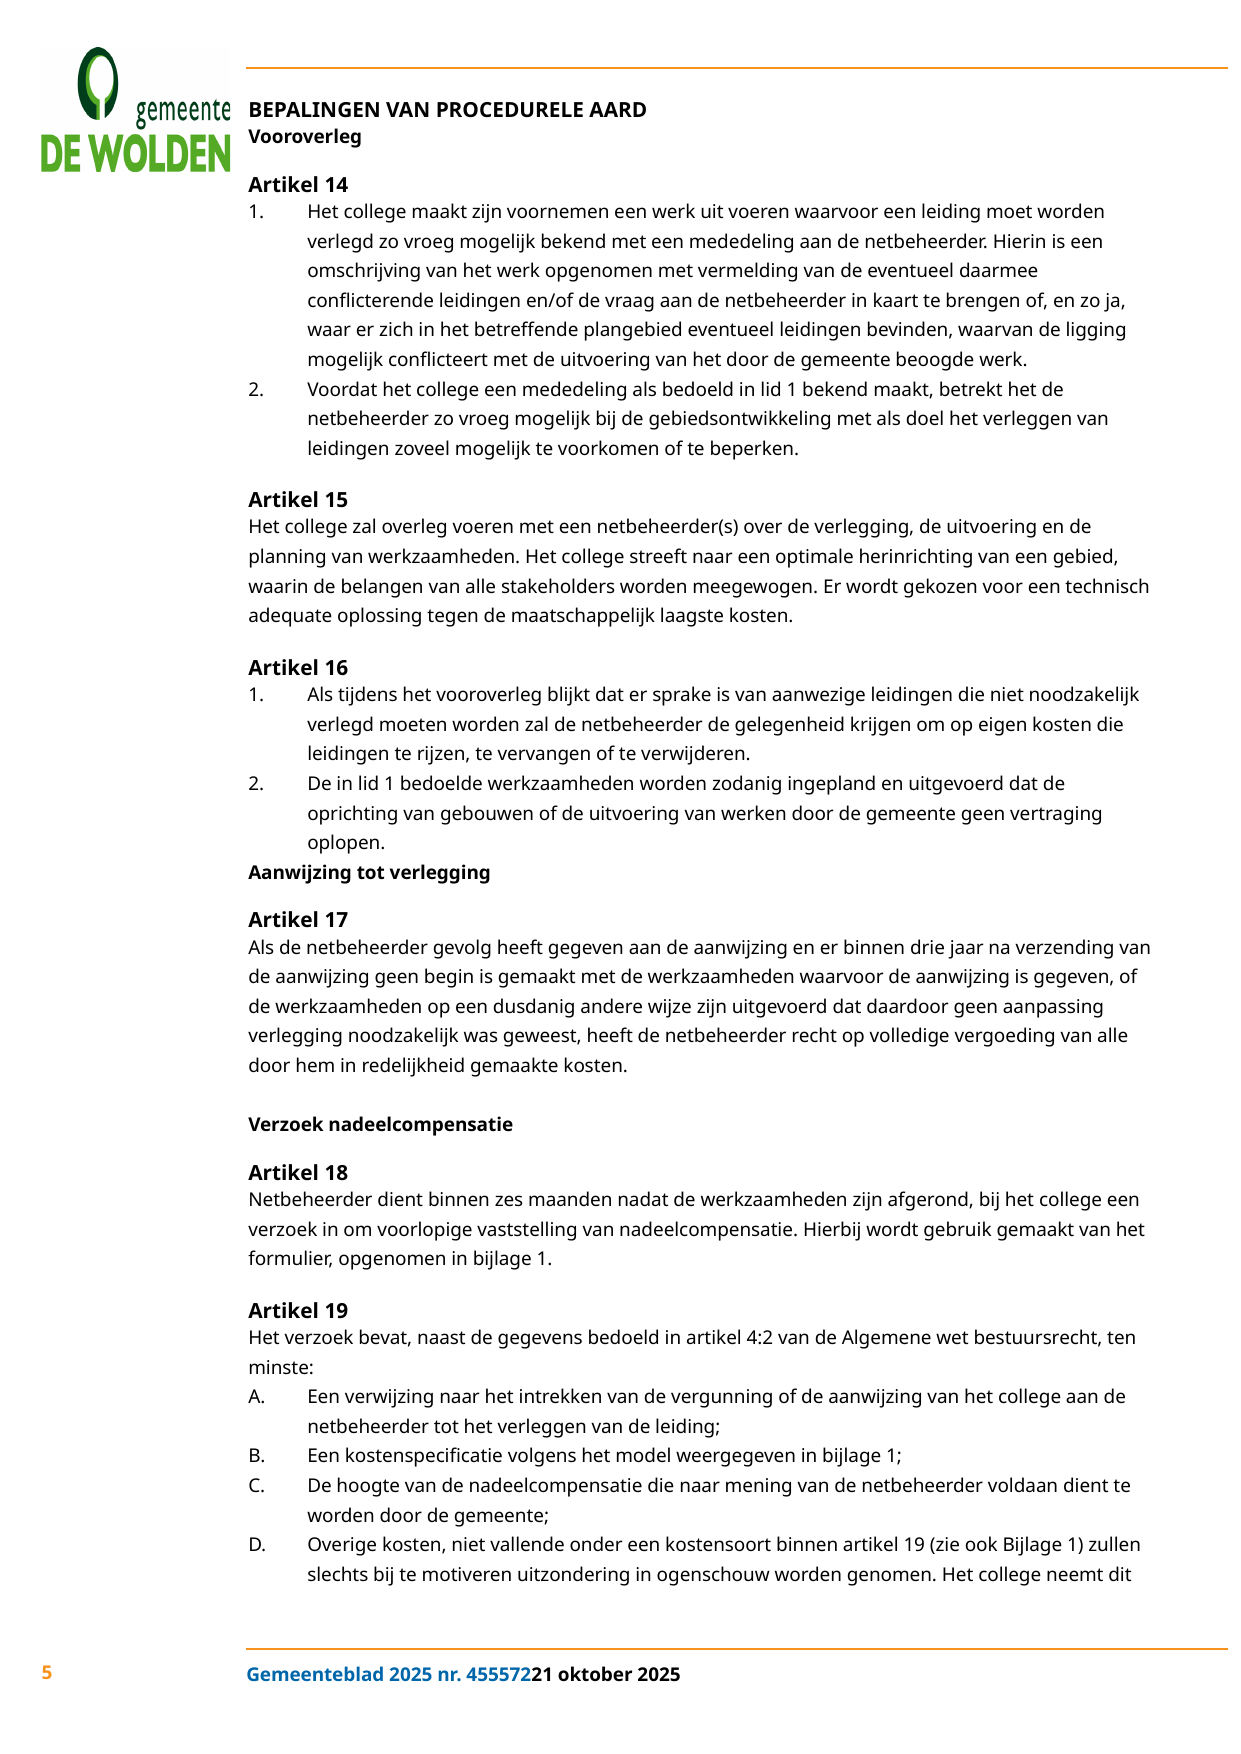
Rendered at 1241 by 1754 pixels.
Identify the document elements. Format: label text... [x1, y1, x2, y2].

text Verzoek nadeelcompensatie [248, 1111, 1152, 1137]
text Vooroverleg [248, 123, 1152, 149]
text Het college zal overleg voeren met een netbeheerder(s) over de verlegging, de uitvoering en de planning van werkzaamheden. Het college streeft naar een optimale herinrichting van een gebied, waarin de belangen van alle stakeholders worden meegewogen. Er wordt gekozen voor een technisch adequate oplossing tegen de maatschappelijk laagste kosten. [248, 514, 1152, 628]
text Artikel 19 [248, 1296, 1152, 1324]
text Artikel 16 [248, 653, 1152, 681]
list Een verwijzing naar het intrekken van de vergunning of de aanwijzing van het college aan de netbeheerder tot het verleggen van de leiding; [248, 1383, 1152, 1439]
list De hoogte van de nadeelcompensatie die naar mening van de netbeheerder voldaan dient te worden door de gemeente; [248, 1472, 1152, 1528]
text Netbeheerder dient binnen zes maanden nadat de werkzaamheden zijn afgerond, bij het college een verzoek in om voorlopige vaststelling van nadeelcompensatie. Hierbij wordt gebruik gemaakt van het formulier, opgenomen in bijlage 1. [248, 1186, 1152, 1271]
text Als de netbeheerder gevolg heeft gegeven aan de aanwijzing en er binnen drie jaar na verzending van de aanwijzing geen begin is gemaakt met de werkzaamheden waarvoor de aanwijzing is gegeven, of de werkzaamheden op een dusdanig andere wijze zijn uitgevoerd dat daardoor geen aanpassing verlegging noodzakelijk was geweest, heeft de netbeheerder recht op volledige vergoeding van alle door hem in redelijkheid gemaakte kosten. [248, 934, 1152, 1078]
text Het verzoek bevat, naast de gegevens bedoeld in artikel 4:2 van de Algemene wet bestuursrecht, ten minste: [248, 1324, 1152, 1380]
list Voordat het college een mededeling als bedoeld in lid 1 bekend maakt, betrekt het de netbeheerder zo vroeg mogelijk bij de gebiedsontwikkeling met als doel het verleggen van leidingen zoveel mogelijk te voorkomen of te beperken. [248, 376, 1152, 461]
text Aanwijzing tot verlegging [248, 859, 1152, 884]
text Artikel 17 [248, 905, 1152, 934]
text Artikel 15 [248, 485, 1152, 514]
text Artikel 18 [248, 1158, 1152, 1186]
list Als tijdens het vooroverleg blijkt dat er sprake is van aanwezige leidingen die niet noodzakelijk verlegd moeten worden zal de netbeheerder de gelegenheid krijgen om op eigen kosten die leidingen te rijzen, te vervangen of te verwijderen. [248, 681, 1152, 766]
list Het college maakt zijn voornemen een werk uit voeren waarvoor een leiding moet worden verlegd zo vroeg mogelijk bekend met een mededeling aan de netbeheerder. Hierin is een omschrijving van het werk opgenomen met vermelding van de eventueel daarmee conflicterende leidingen en/of de vraag aan de netbeheerder in kaart te brengen of, en zo ja, waar er zich in het betreffende plangebied eventueel leidingen bevinden, waarvan de ligging mogelijk conflicteert met de uitvoering van het door de gemeente beoogde werk. [248, 198, 1152, 372]
list Een kostenspecificatie volgens het model weergegeven in bijlage 1; [248, 1443, 1152, 1468]
list Overige kosten, niet vallende onder een kostensoort binnen artikel 19 (zie ook Bijlage 1) zullen slechts bij te motiveren uitzondering in ogenschouw worden genomen. Het college neemt dit [248, 1531, 1152, 1587]
picture [41, 47, 231, 172]
text BEPALINGEN VAN PROCEDURELE AARD [248, 95, 1152, 123]
text Artikel 14 [248, 170, 1152, 198]
list De in lid 1 bedoelde werkzaamheden worden zodanig ingepland en uitgevoerd dat de oprichting van gebouwen of de uitvoering van werken door de gemeente geen vertraging oplopen. [248, 770, 1152, 855]
